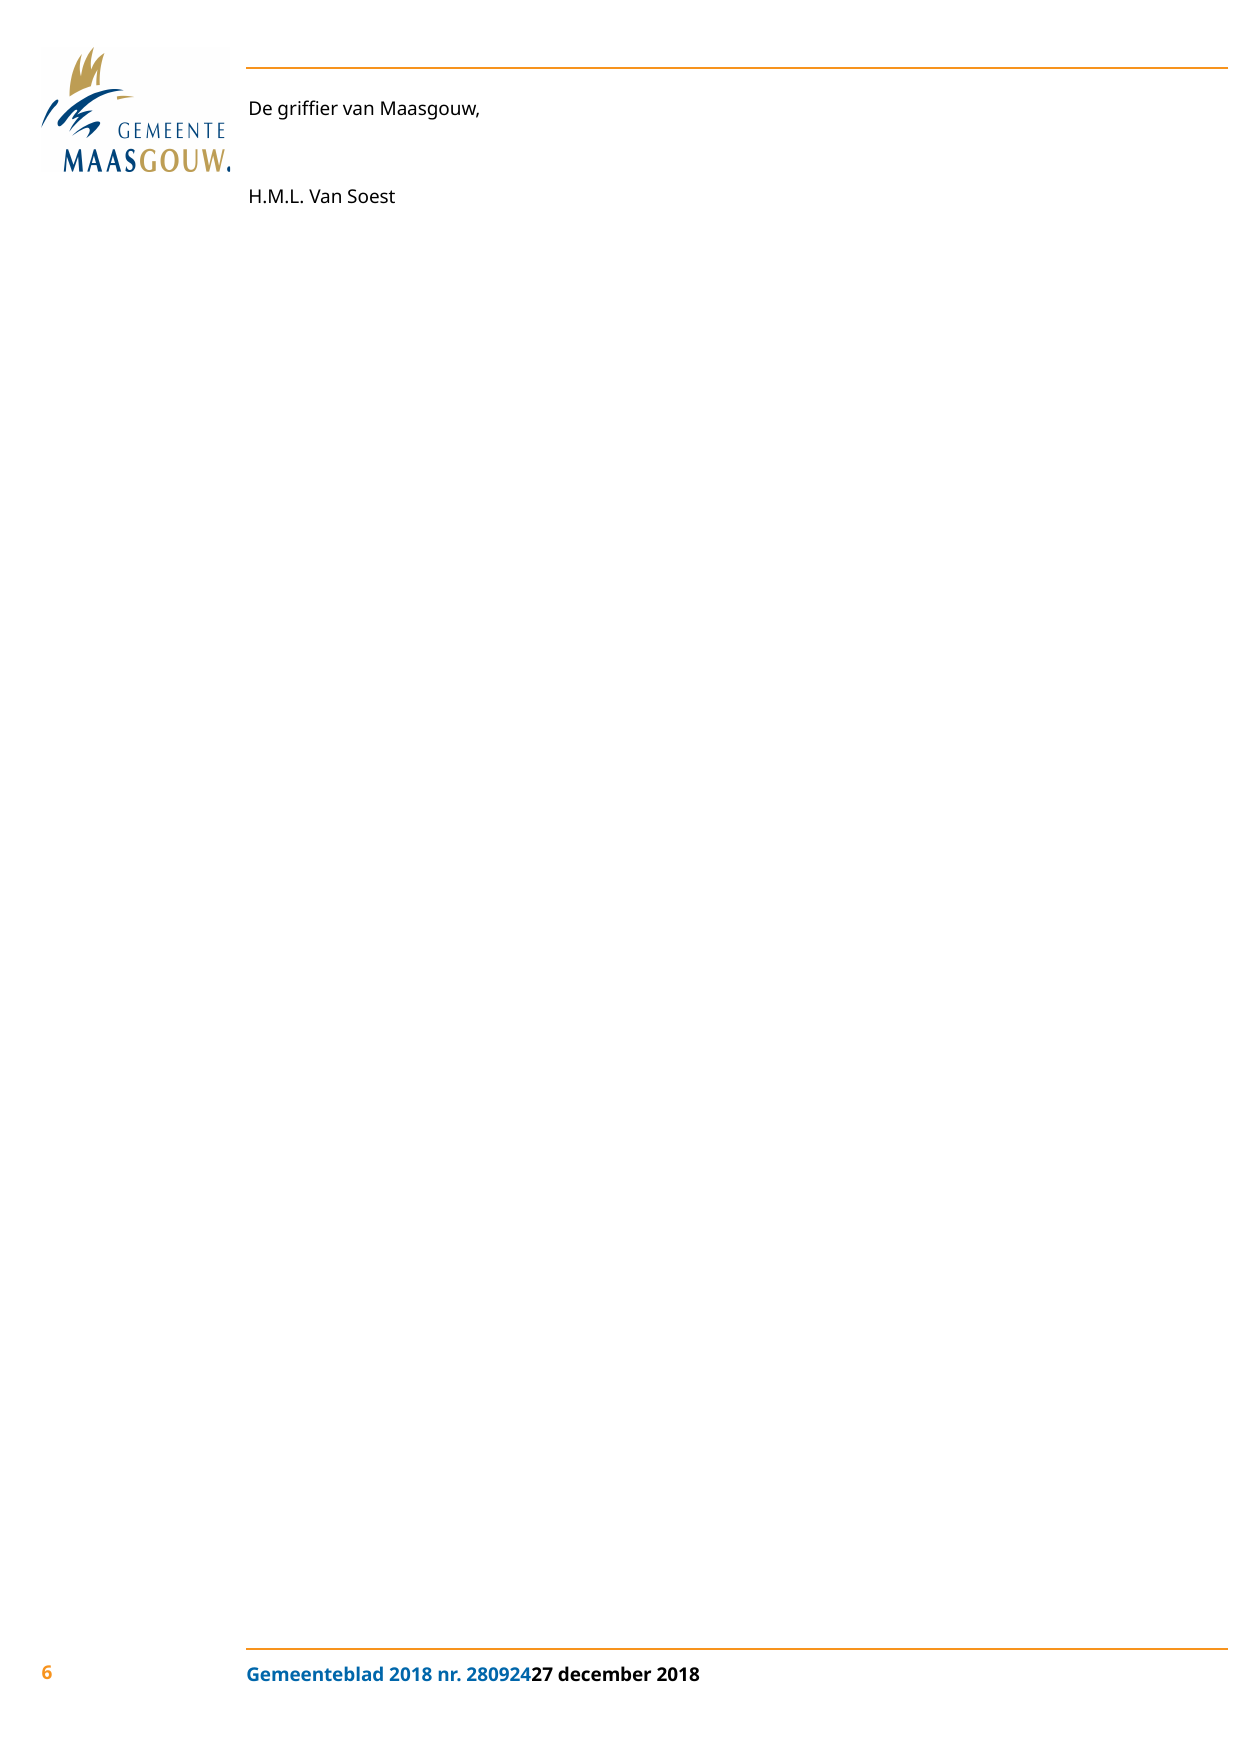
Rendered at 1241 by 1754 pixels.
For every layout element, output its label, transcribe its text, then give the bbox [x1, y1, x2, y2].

text De griffier van Maasgouw, [248, 95, 1152, 121]
picture [41, 47, 231, 172]
text H.M.L. Van Soest [248, 183, 1152, 209]
